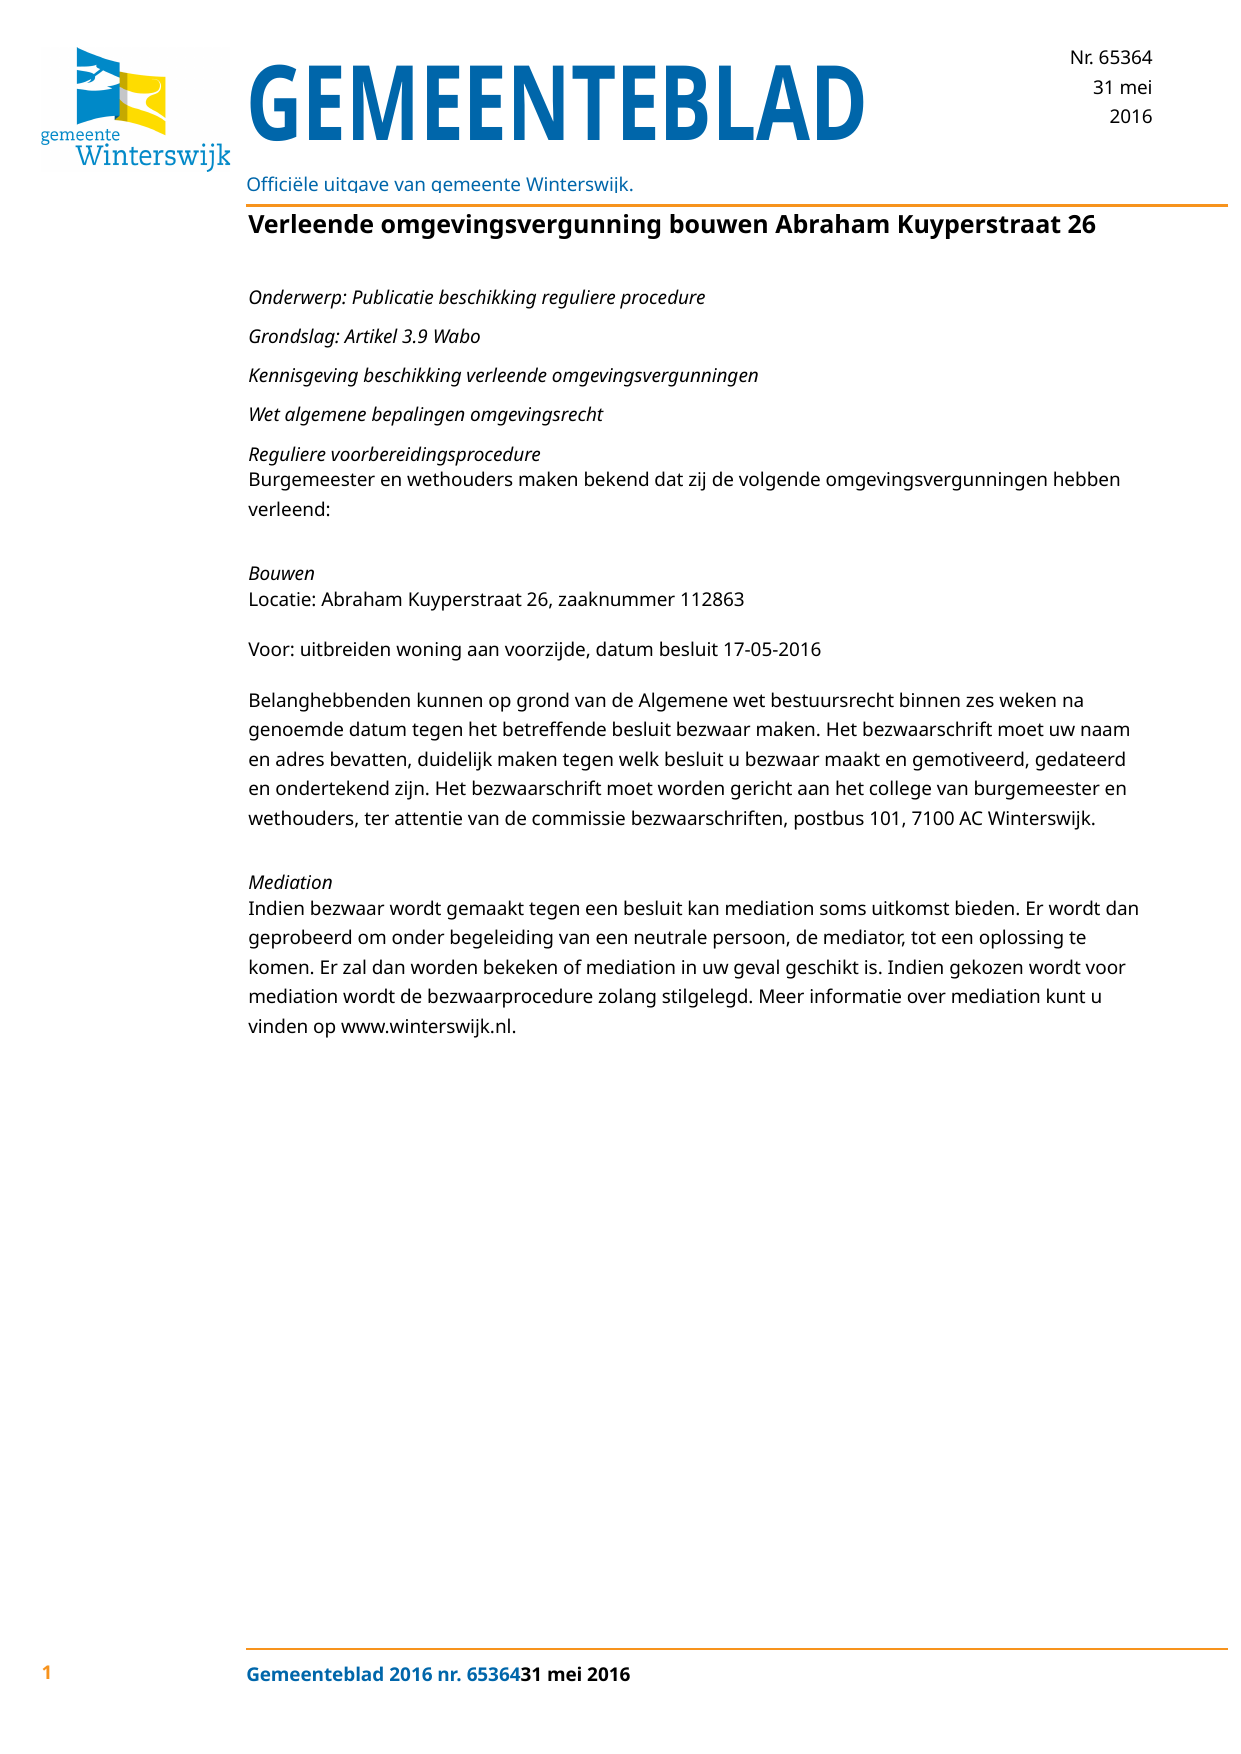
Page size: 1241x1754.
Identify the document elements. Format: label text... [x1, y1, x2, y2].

text Voor: uitbreiden woning aan voorzijde, datum besluit 17-05-2016 [248, 636, 1152, 662]
text Belanghebbenden kunnen op grond van de Algemene wet bestuursrecht binnen zes weken na genoemde datum tegen het betreffende besluit bezwaar maken. Het bezwaarschrift moet uw naam en adres bevatten, duidelijk maken tegen welk besluit u bezwaar maakt en gemotiveerd, gedateerd en ondertekend zijn. Het bezwaarschrift moet worden gericht aan het college van burgemeester en wethouders, ter attentie van de commissie bezwaarschriften, postbus 101, 7100 AC Winterswijk. [248, 687, 1152, 831]
text Grondslag: Artikel 3.9 Wabo [248, 323, 1152, 349]
picture [225, 153, 231, 162]
text Reguliere voorbereidingsprocedure [248, 441, 1152, 467]
text Verleende omgevingsvergunning bouwen Abraham Kuyperstraat 26 [248, 207, 1152, 241]
text Onderwerp: Publicatie beschikking reguliere procedure [248, 284, 1152, 309]
text Burgemeester en wethouders maken bekend dat zij de volgende omgevingsvergunningen hebben verleend: [248, 467, 1152, 522]
picture [41, 47, 231, 172]
text Wet algemene bepalingen omgevingsrecht [248, 402, 1152, 427]
text Kennisgeving beschikking verleende omgevingsvergunningen [248, 362, 1152, 388]
text Mediation [248, 869, 1152, 895]
text Bouwen [248, 560, 1152, 586]
text Indien bezwaar wordt gemaakt tegen een besluit kan mediation soms uitkomst bieden. Er wordt dan geprobeerd om onder begeleiding van een neutrale persoon, de mediator, tot een oplossing te komen. Er zal dan worden bekeken of mediation in uw geval geschikt is. Indien gekozen wordt voor mediation wordt de bezwaarprocedure zolang stilgelegd. Meer informatie over mediation kunt u vinden op www.winterswijk.nl. [248, 895, 1152, 1039]
text Locatie: Abraham Kuyperstraat 26, zaaknummer 112863 [248, 586, 1152, 612]
